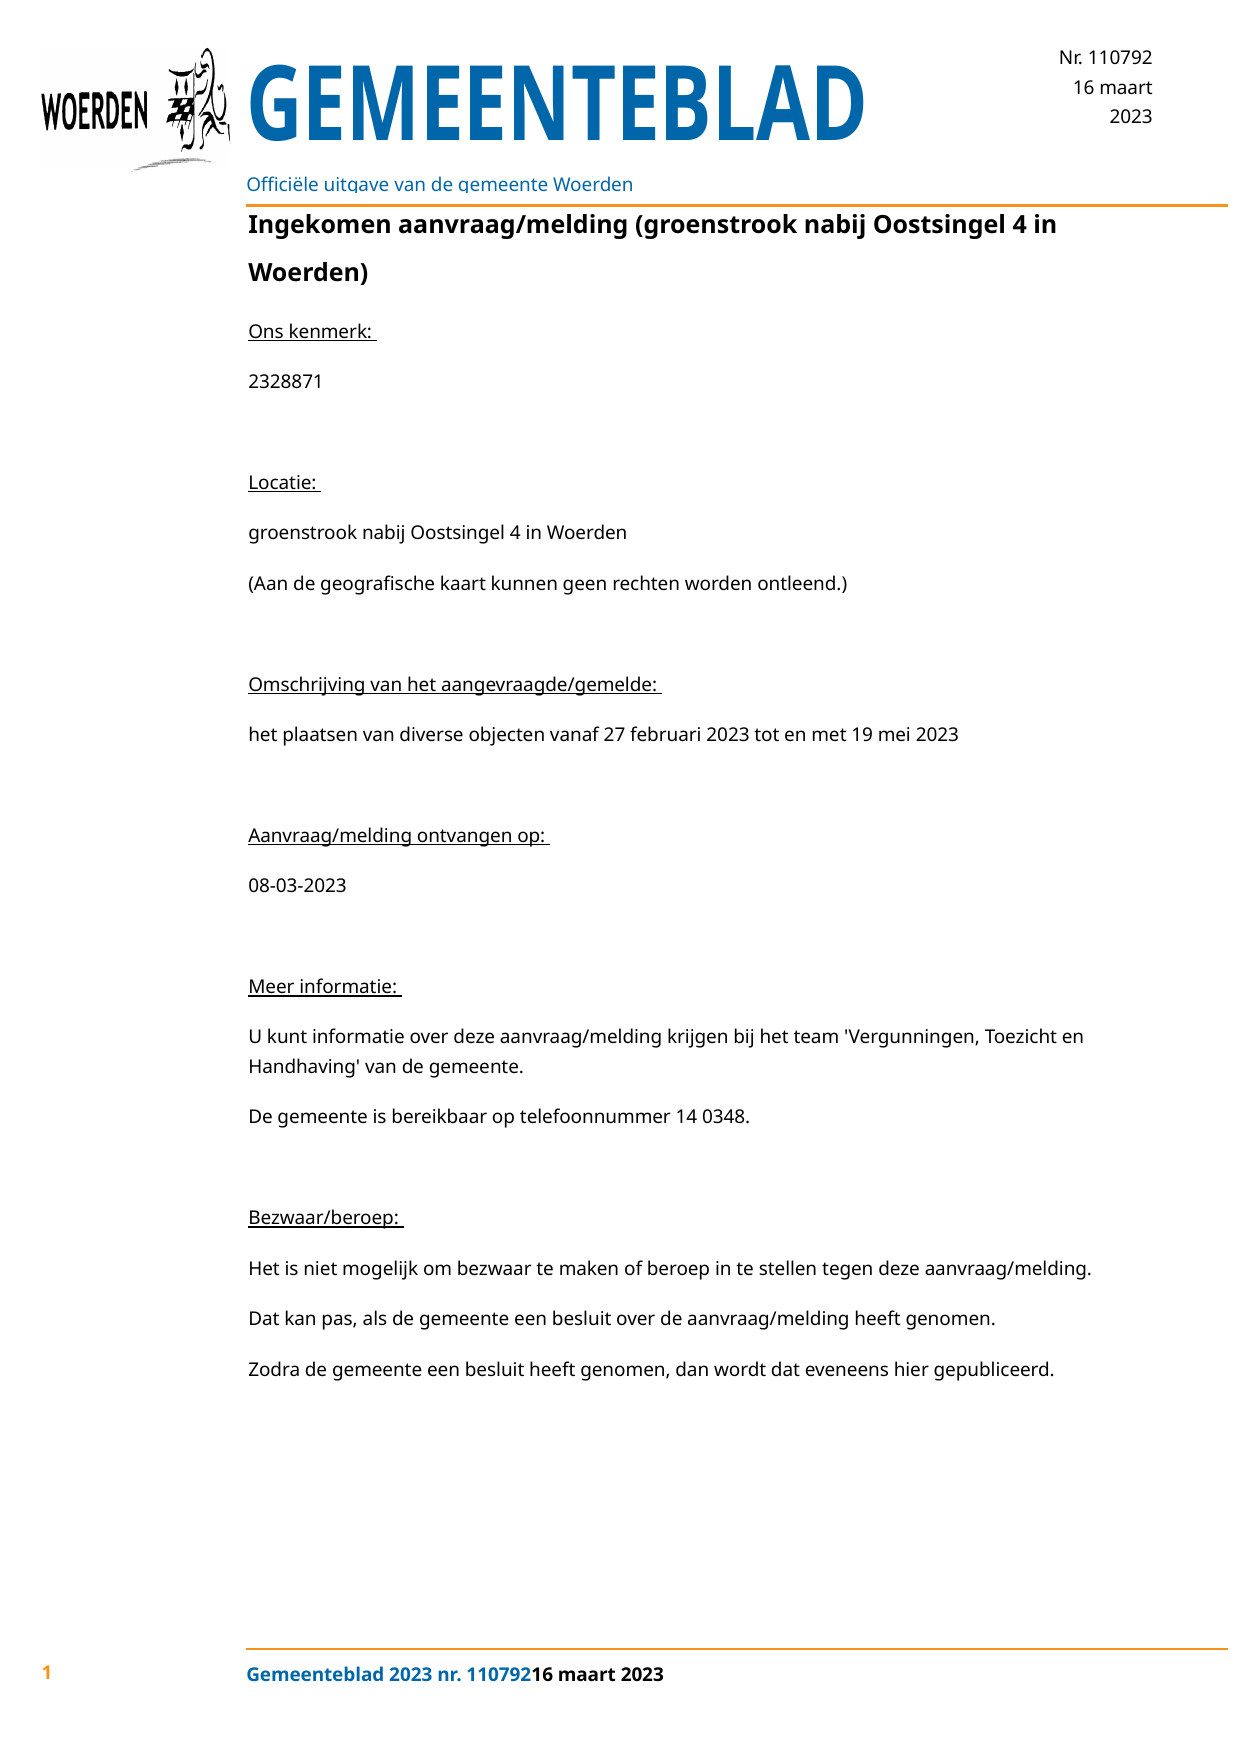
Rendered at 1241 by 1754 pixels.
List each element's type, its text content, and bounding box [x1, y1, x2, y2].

text (Aan de geografische kaart kunnen geen rechten worden ontleend.) [248, 570, 1152, 596]
text Het is niet mogelijk om bezwaar te maken of beroep in te stellen tegen deze aanvraag/melding. [248, 1255, 1152, 1281]
text 2328871 [248, 368, 1152, 394]
text Dat kan pas, als de gemeente een besluit over de aanvraag/melding heeft genomen. [248, 1305, 1152, 1331]
text Omschrijving van het aangevraagde/gemelde: [248, 671, 1152, 697]
text Meer informatie: [248, 973, 1152, 999]
text Ingekomen aanvraag/melding (groenstrook nabij Oostsingel 4 in Woerden) [248, 207, 1152, 288]
text groenstrook nabij Oostsingel 4 in Woerden [248, 519, 1152, 545]
text 08-03-2023 [248, 872, 1152, 898]
text Locatie: [248, 469, 1152, 495]
picture [41, 47, 231, 172]
text Ons kenmerk: [248, 318, 1152, 344]
text Zodra de gemeente een besluit heeft genomen, dan wordt dat eveneens hier gepubliceerd. [248, 1356, 1152, 1382]
text U kunt informatie over deze aanvraag/melding krijgen bij het team 'Vergunningen, Toezicht en Handhaving' van de gemeente. [248, 1024, 1152, 1079]
text Aanvraag/melding ontvangen op: [248, 822, 1152, 848]
text het plaatsen van diverse objecten vanaf 27 februari 2023 tot en met 19 mei 2023 [248, 721, 1152, 747]
text Bezwaar/beroep: [248, 1204, 1152, 1230]
text De gemeente is bereikbaar op telefoonnummer 14 0348. [248, 1104, 1152, 1129]
